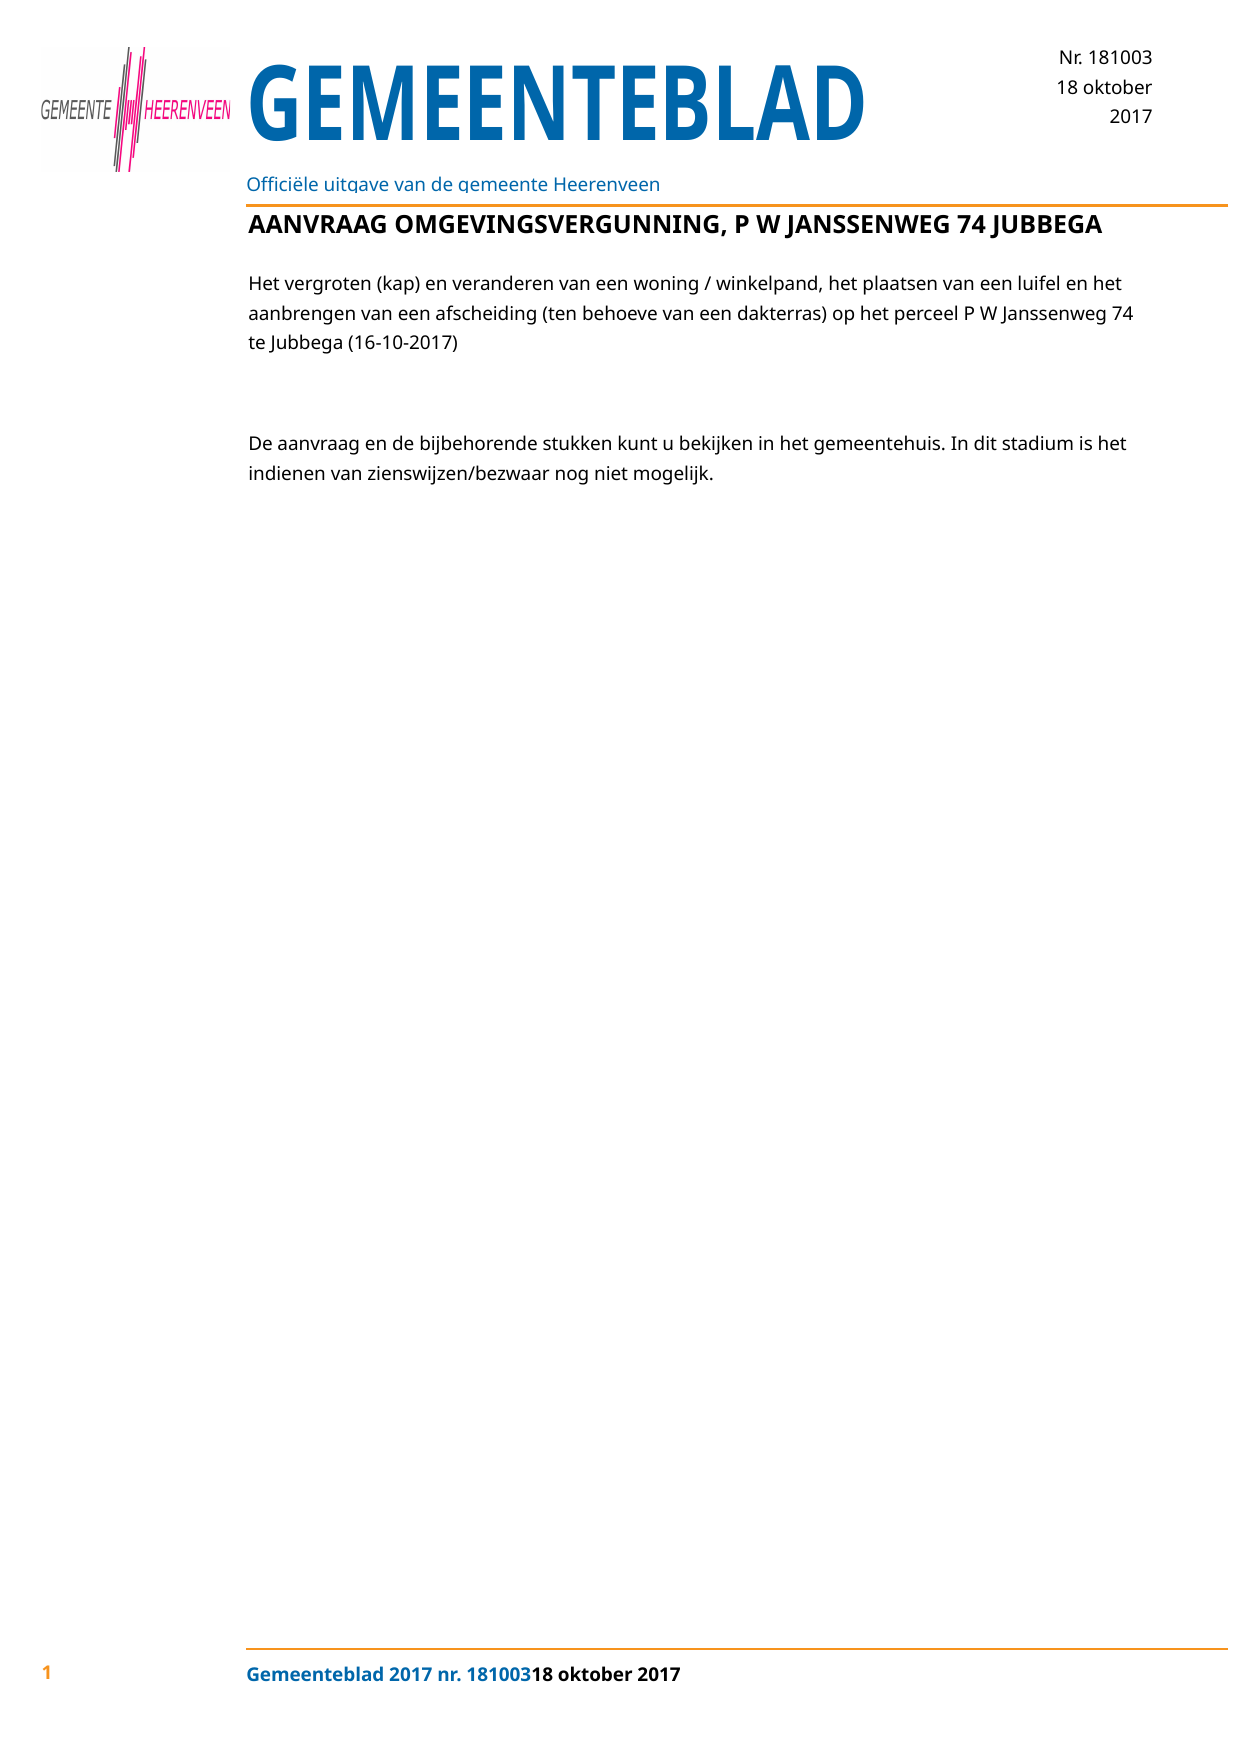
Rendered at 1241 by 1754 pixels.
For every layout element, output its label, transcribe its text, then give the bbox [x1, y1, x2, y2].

text De aanvraag en de bijbehorende stukken kunt u bekijken in het gemeentehuis. In dit stadium is het indienen van zienswijzen/bezwaar nog niet mogelijk. [248, 430, 1152, 486]
text Het vergroten (kap) en veranderen van een woning / winkelpand, het plaatsen van een luifel en het aanbrengen van een afscheiding (ten behoeve van een dakterras) op het perceel P W Janssenweg 74 te Jubbega (16-10-2017) [248, 270, 1152, 355]
picture [41, 47, 231, 172]
text AANVRAAG OMGEVINGSVERGUNNING, P W JANSSENWEG 74 JUBBEGA [248, 207, 1152, 241]
